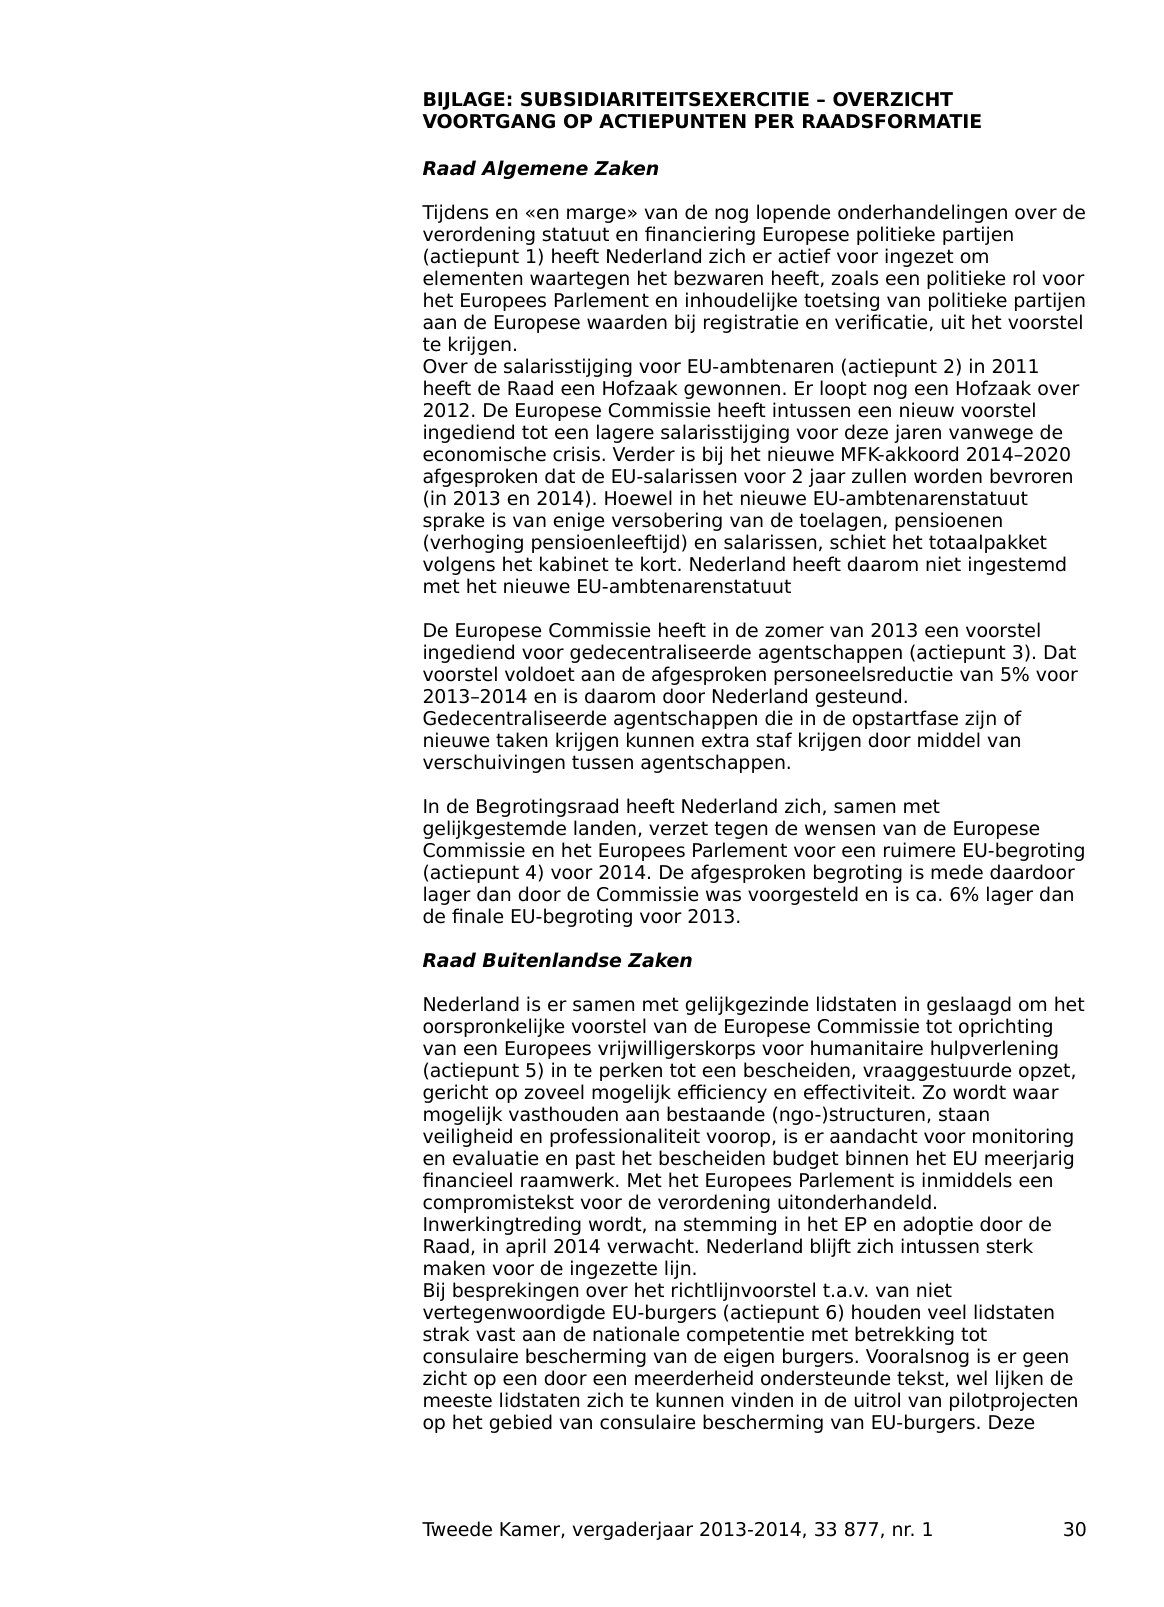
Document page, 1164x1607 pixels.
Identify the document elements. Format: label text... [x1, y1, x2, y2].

text Over de salarisstijging voor EU-ambtenaren (actiepunt 2) in 2011 heeft de Raad een Hofzaak gewonnen. Er loopt nog een Hofzaak over 2012. De Europese Commissie heeft intussen een nieuw voorstel ingediend tot een lagere salarisstijging voor deze jaren vanwege de economische crisis. Verder is bij het nieuwe MFK-akkoord 2014–2020 afgesproken dat de EU-salarissen voor 2 jaar zullen worden bevroren (in 2013 en 2014). Hoewel in het nieuwe EU-ambtenarenstatuut sprake is van enige versobering van de toelagen, pensioenen (verhoging pensioenleeftijd) en salarissen, schiet het totaalpakket volgens het kabinet te kort. Nederland heeft daarom niet ingestemd met het nieuwe EU-ambtenarenstatuut [422, 356, 1087, 598]
text Nederland is er samen met gelijkgezinde lidstaten in geslaagd om het oorspronkelijke voorstel van de Europese Commissie tot oprichting van een Europees vrijwilligerskorps voor humanitaire hulpverlening (actiepunt 5) in te perken tot een bescheiden, vraaggestuurde opzet, gericht op zoveel mogelijk efficiency en effectiviteit. Zo wordt waar mogelijk vasthouden aan bestaande (ngo-)structuren, staan veiligheid en professionaliteit voorop, is er aandacht voor monitoring en evaluatie en past het bescheiden budget binnen het EU meerjarig financieel raamwerk. Met het Europees Parlement is inmiddels een compromistekst voor de verordening uitonderhandeld. Inwerkingtreding wordt, na stemming in het EP en adoptie door de Raad, in april 2014 verwacht. Nederland blijft zich intussen sterk maken voor de ingezette lijn. [422, 994, 1087, 1280]
subtitle Raad Buitenlandse Zaken [422, 950, 1087, 972]
subtitle Raad Algemene Zaken [422, 158, 1087, 180]
subtitle BIJLAGE: SUBSIDIARITEITSEXERCITIE – OVERZICHT VOORTGANG OP ACTIEPUNTEN PER RAADSFORMATIE [77, 89, 1087, 133]
text De Europese Commissie heeft in de zomer van 2013 een voorstel ingediend voor gedecentraliseerde agentschappen (actiepunt 3). Dat voorstel voldoet aan de afgesproken personeelsreductie van 5% voor 2013–2014 en is daarom door Nederland gesteund. Gedecentraliseerde agentschappen die in de opstartfase zijn of nieuwe taken krijgen kunnen extra staf krijgen door middel van verschuivingen tussen agentschappen. [422, 620, 1087, 774]
text In de Begrotingsraad heeft Nederland zich, samen met gelijkgestemde landen, verzet tegen de wensen van de Europese Commissie en het Europees Parlement voor een ruimere EU-begroting (actiepunt 4) voor 2014. De afgesproken begroting is mede daardoor lager dan door de Commissie was voorgesteld en is ca. 6% lager dan de finale EU-begroting voor 2013. [422, 796, 1087, 928]
text Bij besprekingen over het richtlijnvoorstel t.a.v. van niet vertegenwoordigde EU-burgers (actiepunt 6) houden veel lidstaten strak vast aan de nationale competentie met betrekking tot consulaire bescherming van de eigen burgers. Vooralsnog is er geen zicht op een door een meerderheid ondersteunde tekst, wel lijken de meeste lidstaten zich te kunnen vinden in de uitrol van pilotprojecten op het gebied van consulaire bescherming van EU-burgers. Deze [422, 1280, 1087, 1434]
text Tijdens en «en marge» van de nog lopende onderhandelingen over de verordening statuut en financiering Europese politieke partijen (actiepunt 1) heeft Nederland zich er actief voor ingezet om elementen waartegen het bezwaren heeft, zoals een politieke rol voor het Europees Parlement en inhoudelijke toetsing van politieke partijen aan de Europese waarden bij registratie en verificatie, uit het voorstel te krijgen. [422, 202, 1087, 356]
